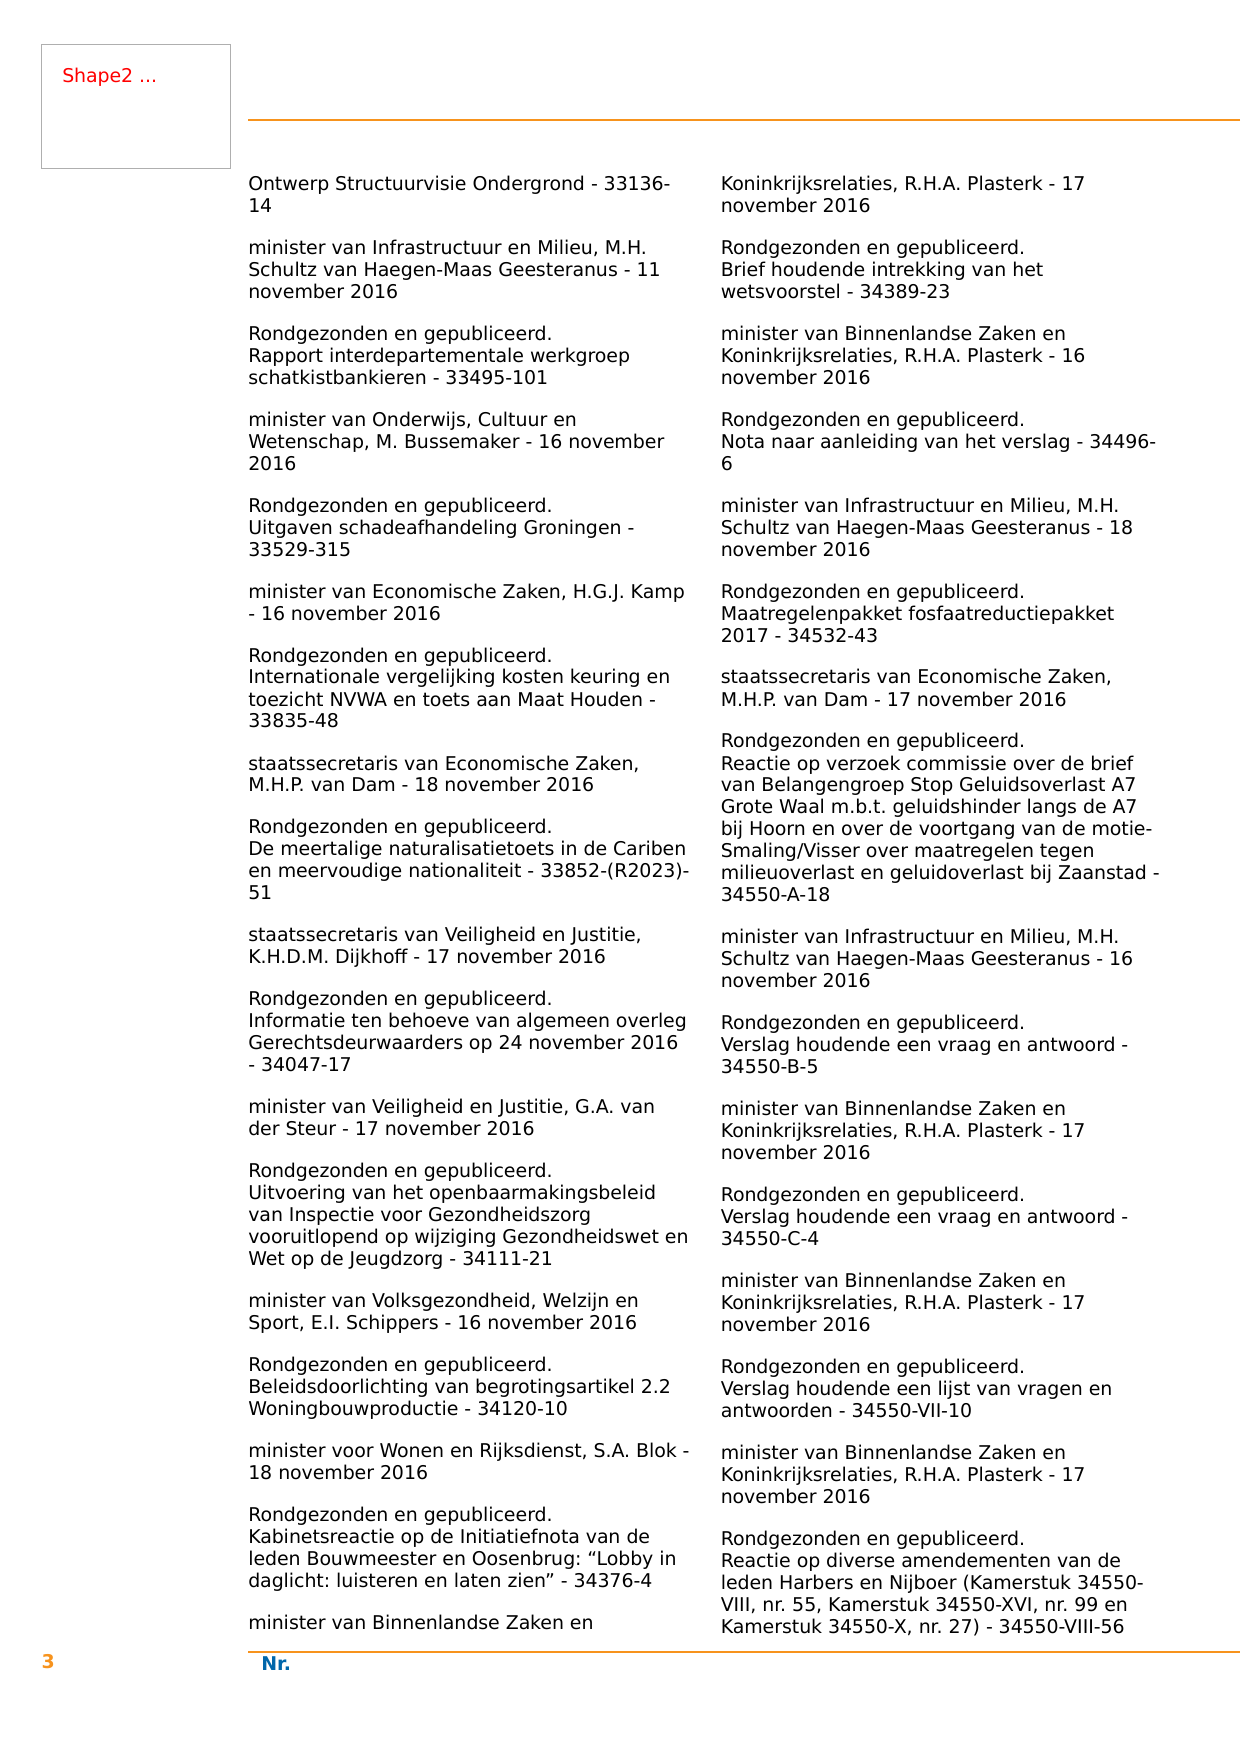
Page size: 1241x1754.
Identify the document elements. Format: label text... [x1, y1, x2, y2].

text Maatregelenpakket fosfaatreductiepakket 2017 - 34532-43 [721, 602, 1163, 646]
text Rapport interdepartementale werkgroep schatkistbankieren - 33495-101 [248, 345, 691, 389]
text Rondgezonden en gepubliceerd. [248, 1354, 691, 1376]
text minister van Infrastructuur en Milieu, M.H. Schultz van Haegen-Maas Geesteranus - 11 november 2016 [248, 237, 691, 303]
text Koninkrijksrelaties, R.H.A. Plasterk - 17 november 2016 [721, 173, 1163, 217]
text minister van Infrastructuur en Milieu, M.H. Schultz van Haegen-Maas Geesteranus - 16 november 2016 [721, 926, 1163, 992]
text Rondgezonden en gepubliceerd. [248, 323, 691, 345]
text Reactie op diverse amendementen van de leden Harbers en Nijboer (Kamerstuk 34550-VIII, nr. 55, Kamerstuk 34550-XVI, nr. 99 en Kamerstuk 34550-X, nr. 27) - 34550-VIII-56 [721, 1550, 1163, 1638]
text Rondgezonden en gepubliceerd. [248, 1504, 691, 1526]
text Kabinetsreactie op de Initiatiefnota van de leden Bouwmeester en Oosenbrug: “Lobby in daglicht: luisteren en laten zien” - 34376-4 [248, 1526, 691, 1592]
text Nota naar aanleiding van het verslag - 34496-6 [721, 431, 1163, 474]
text Rondgezonden en gepubliceerd. [248, 494, 691, 517]
text Verslag houdende een lijst van vragen en antwoorden - 34550-VII-10 [721, 1378, 1163, 1422]
text Uitgaven schadeafhandeling Groningen - 33529-315 [248, 517, 691, 561]
text Uitvoering van het openbaarmakingsbeleid van Inspectie voor Gezondheidszorg vooruitlopend op wijziging Gezondheidswet en Wet op de Jeugdzorg - 34111-21 [248, 1182, 691, 1270]
text minister van Infrastructuur en Milieu, M.H. Schultz van Haegen-Maas Geesteranus - 18 november 2016 [721, 494, 1163, 561]
text Rondgezonden en gepubliceerd. [721, 1012, 1163, 1034]
text Verslag houdende een vraag en antwoord - 34550-C-4 [721, 1206, 1163, 1250]
text Internationale vergelijking kosten keuring en toezicht NVWA en toets aan Maat Houden - 33835-48 [248, 666, 691, 732]
text minister van Veiligheid en Justitie, G.A. van der Steur - 17 november 2016 [248, 1096, 691, 1140]
text Rondgezonden en gepubliceerd. [721, 1528, 1163, 1550]
text staatssecretaris van Economische Zaken, M.H.P. van Dam - 18 november 2016 [248, 752, 691, 796]
text minister van Volksgezondheid, Welzijn en Sport, E.I. Schippers - 16 november 2016 [248, 1290, 691, 1334]
text Rondgezonden en gepubliceerd. [248, 816, 691, 838]
text Rondgezonden en gepubliceerd. [721, 237, 1163, 259]
text minister van Onderwijs, Cultuur en Wetenschap, M. Bussemaker - 16 november 2016 [248, 409, 691, 474]
text minister voor Wonen en Rijksdienst, S.A. Blok - 18 november 2016 [248, 1440, 691, 1484]
text Ontwerp Structuurvisie Ondergrond - 33136-14 [248, 173, 691, 217]
text Rondgezonden en gepubliceerd. [721, 1356, 1163, 1378]
text Rondgezonden en gepubliceerd. [721, 730, 1163, 752]
text minister van Binnenlandse Zaken en Koninkrijksrelaties, R.H.A. Plasterk - 17 november 2016 [721, 1442, 1163, 1508]
text Rondgezonden en gepubliceerd. [721, 409, 1163, 431]
text Beleidsdoorlichting van begrotingsartikel 2.2 Woningbouwproductie - 34120-10 [248, 1376, 691, 1420]
text minister van Binnenlandse Zaken en Koninkrijksrelaties, R.H.A. Plasterk - 17 november 2016 [721, 1098, 1163, 1164]
text Rondgezonden en gepubliceerd. [248, 644, 691, 666]
text minister van Binnenlandse Zaken en Koninkrijksrelaties, R.H.A. Plasterk - 16 november 2016 [721, 323, 1163, 389]
text staatssecretaris van Veiligheid en Justitie, K.H.D.M. Dijkhoff - 17 november 2016 [248, 924, 691, 968]
text De meertalige naturalisatietoets in de Cariben en meervoudige nationaliteit - 33852-(R2023)-51 [248, 838, 691, 904]
text Rondgezonden en gepubliceerd. [248, 988, 691, 1010]
text minister van Binnenlandse Zaken en [248, 1612, 691, 1634]
text Rondgezonden en gepubliceerd. [721, 581, 1163, 602]
text Rondgezonden en gepubliceerd. [721, 1184, 1163, 1206]
text staatssecretaris van Economische Zaken, M.H.P. van Dam - 17 november 2016 [721, 666, 1163, 710]
text Rondgezonden en gepubliceerd. [248, 1160, 691, 1182]
text Reactie op verzoek commissie over de brief van Belangengroep Stop Geluidsoverlast A7 Grote Waal m.b.t. geluidshinder langs de A7 bij Hoorn en over de voortgang van de motie-Smaling/Visser over maatregelen tegen milieuoverlast en geluidoverlast bij Zaanstad - 34550-A-18 [721, 752, 1163, 906]
text Brief houdende intrekking van het wetsvoorstel - 34389-23 [721, 259, 1163, 303]
text minister van Binnenlandse Zaken en Koninkrijksrelaties, R.H.A. Plasterk - 17 november 2016 [721, 1270, 1163, 1336]
text Informatie ten behoeve van algemeen overleg Gerechtsdeurwaarders op 24 november 2016 - 34047-17 [248, 1010, 691, 1076]
text Verslag houdende een vraag en antwoord - 34550-B-5 [721, 1034, 1163, 1078]
text minister van Economische Zaken, H.G.J. Kamp - 16 november 2016 [248, 581, 691, 624]
